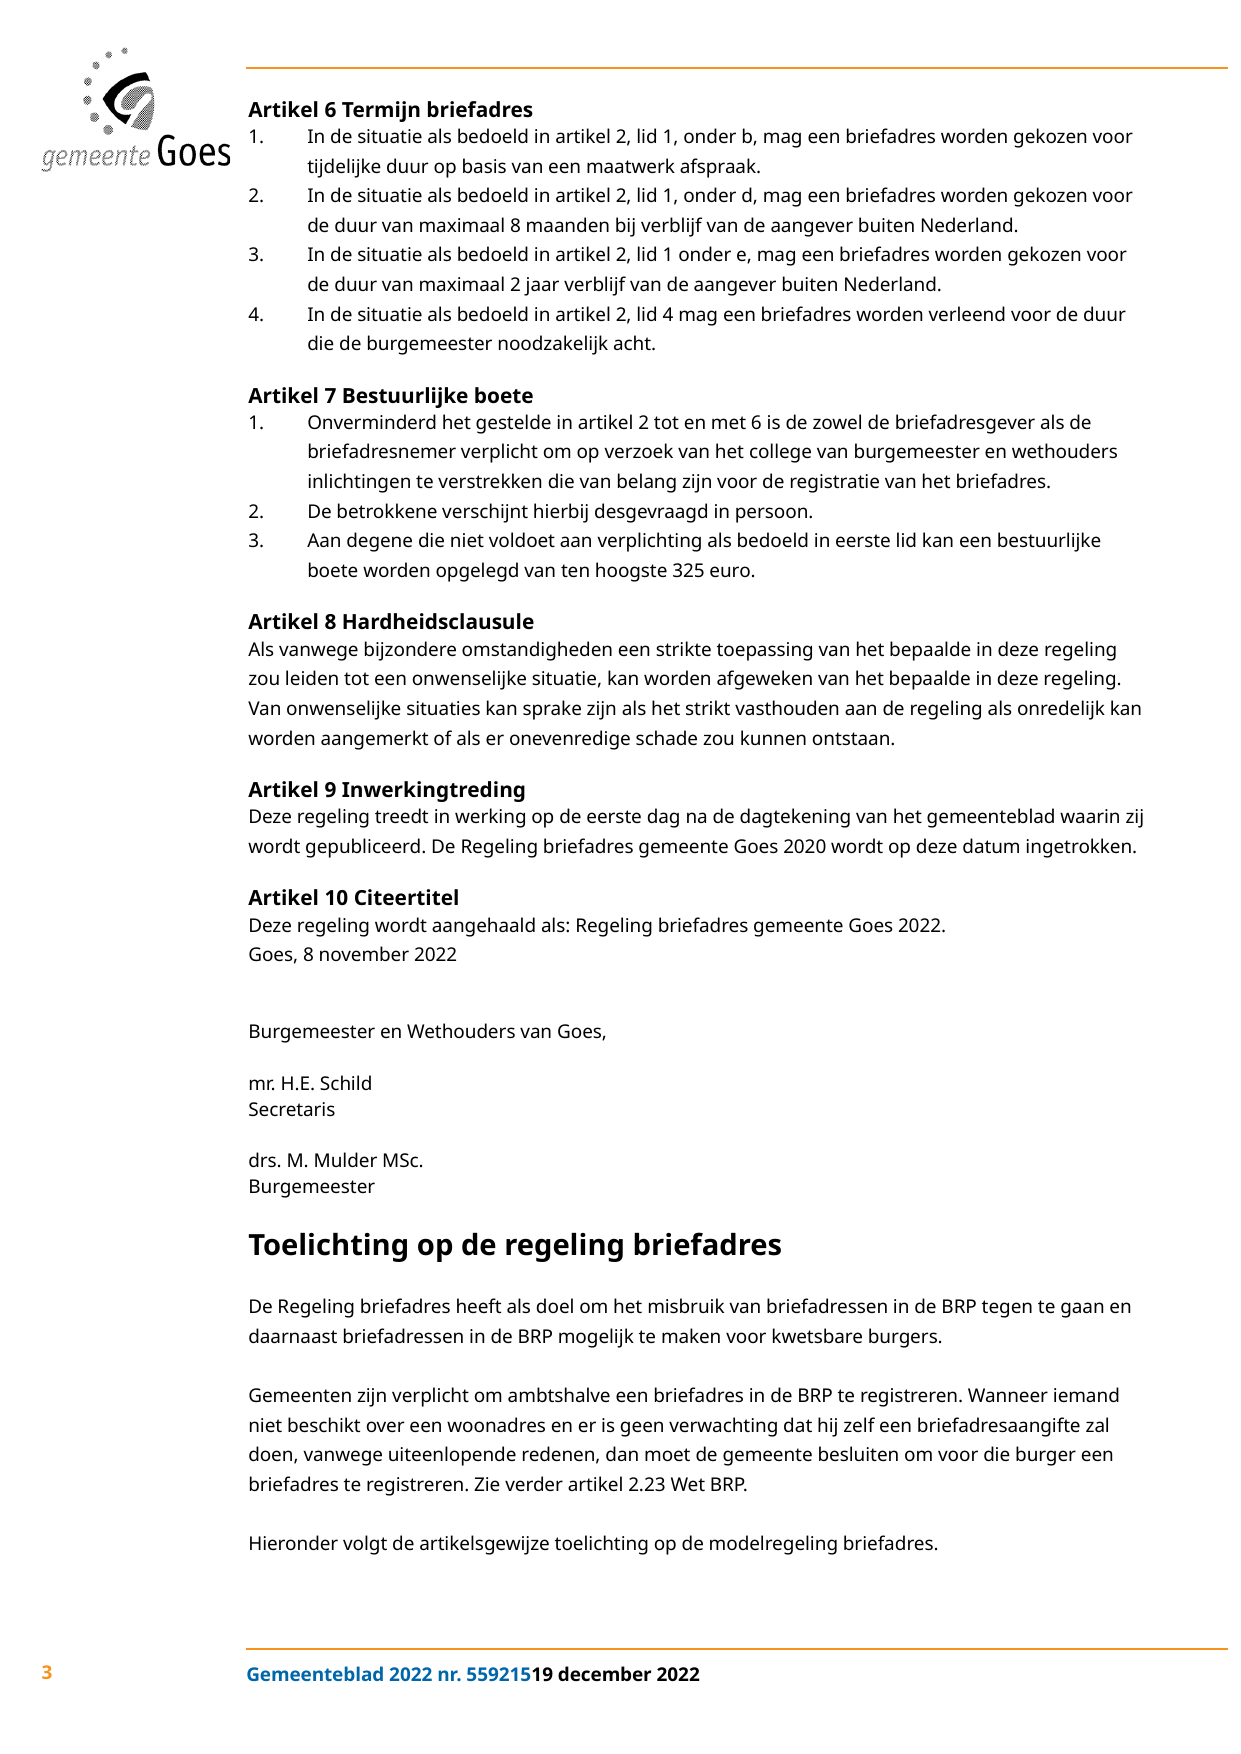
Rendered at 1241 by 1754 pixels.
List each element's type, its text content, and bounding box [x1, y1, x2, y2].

text Artikel 7 Bestuurlijke boete [248, 381, 1152, 409]
list Aan degene die niet voldoet aan verplichting als bedoeld in eerste lid kan een bestuurlijke boete worden opgelegd van ten hoogste 325 euro. [248, 527, 1152, 583]
text Goes, 8 november 2022 [248, 942, 1152, 967]
text Artikel 10 Citeertitel [248, 883, 1152, 912]
picture [41, 47, 231, 172]
text Deze regeling wordt aangehaald als: Regeling briefadres gemeente Goes 2022. [248, 912, 1152, 938]
text Deze regeling treedt in werking op de eerste dag na de dagtekening van het gemeenteblad waarin zij wordt gepubliceerd. De Regeling briefadres gemeente Goes 2020 wordt op deze datum ingetrokken. [248, 803, 1152, 859]
text Gemeenten zijn verplicht om ambtshalve een briefadres in de BRP te registreren. Wanneer iemand niet beschikt over een woonadres en er is geen verwachting dat hij zelf een briefadresaangifte zal doen, vanwege uiteenlopende redenen, dan moet de gemeente besluiten om voor die burger een briefadres te registreren. Zie verder artikel 2.23 Wet BRP. [248, 1382, 1152, 1497]
list De betrokkene verschijnt hierbij desgevraagd in persoon. [248, 498, 1152, 524]
text zou leiden tot een onwenselijke situatie, kan worden afgeweken van het bepaalde in deze regeling. Van onwenselijke situaties kan sprake zijn als het strikt vasthouden aan de regeling als onredelijk kan worden aangemerkt of als er onevenredige schade zou kunnen ontstaan. [248, 666, 1152, 750]
text Artikel 6 Termijn briefadres [248, 95, 1152, 123]
text Burgemeester en Wethouders van Goes, [248, 1019, 1152, 1044]
text Als vanwege bijzondere omstandigheden een strikte toepassing van het bepaalde in deze regeling [248, 636, 1152, 662]
text Toelichting op de regeling briefadres [248, 1224, 1152, 1264]
list In de situatie als bedoeld in artikel 2, lid 4 mag een briefadres worden verleend voor de duur die de burgemeester noodzakelijk acht. [248, 301, 1152, 356]
text Artikel 9 Inwerkingtreding [248, 775, 1152, 803]
list In de situatie als bedoeld in artikel 2, lid 1 onder e, mag een briefadres worden gekozen voor de duur van maximaal 2 jaar verblijf van de aangever buiten Nederland. [248, 242, 1152, 297]
list Onverminderd het gestelde in artikel 2 tot en met 6 is de zowel de briefadresgever als de briefadresnemer verplicht om op verzoek van het college van burgemeester en wethouders inlichtingen te verstrekken die van belang zijn voor de registratie van het briefadres. [248, 409, 1152, 494]
list In de situatie als bedoeld in artikel 2, lid 1, onder b, mag een briefadres worden gekozen voor tijdelijke duur op basis van een maatwerk afspraak. [248, 123, 1152, 178]
text Secretaris [248, 1096, 1152, 1122]
text mr. H.E. Schild [248, 1070, 1152, 1096]
text Artikel 8 Hardheidsclausule [248, 607, 1152, 636]
list In de situatie als bedoeld in artikel 2, lid 1, onder d, mag een briefadres worden gekozen voor de duur van maximaal 8 maanden bij verblijf van de aangever buiten Nederland. [248, 182, 1152, 238]
text drs. M. Mulder MSc. [248, 1147, 1152, 1173]
text Burgemeester [248, 1173, 1152, 1199]
text De Regeling briefadres heeft als doel om het misbruik van briefadressen in de BRP tegen te gaan en daarnaast briefadressen in de BRP mogelijk te maken voor kwetsbare burgers. [248, 1293, 1152, 1349]
text Hieronder volgt de artikelsgewijze toelichting op de modelregeling briefadres. [248, 1530, 1152, 1556]
